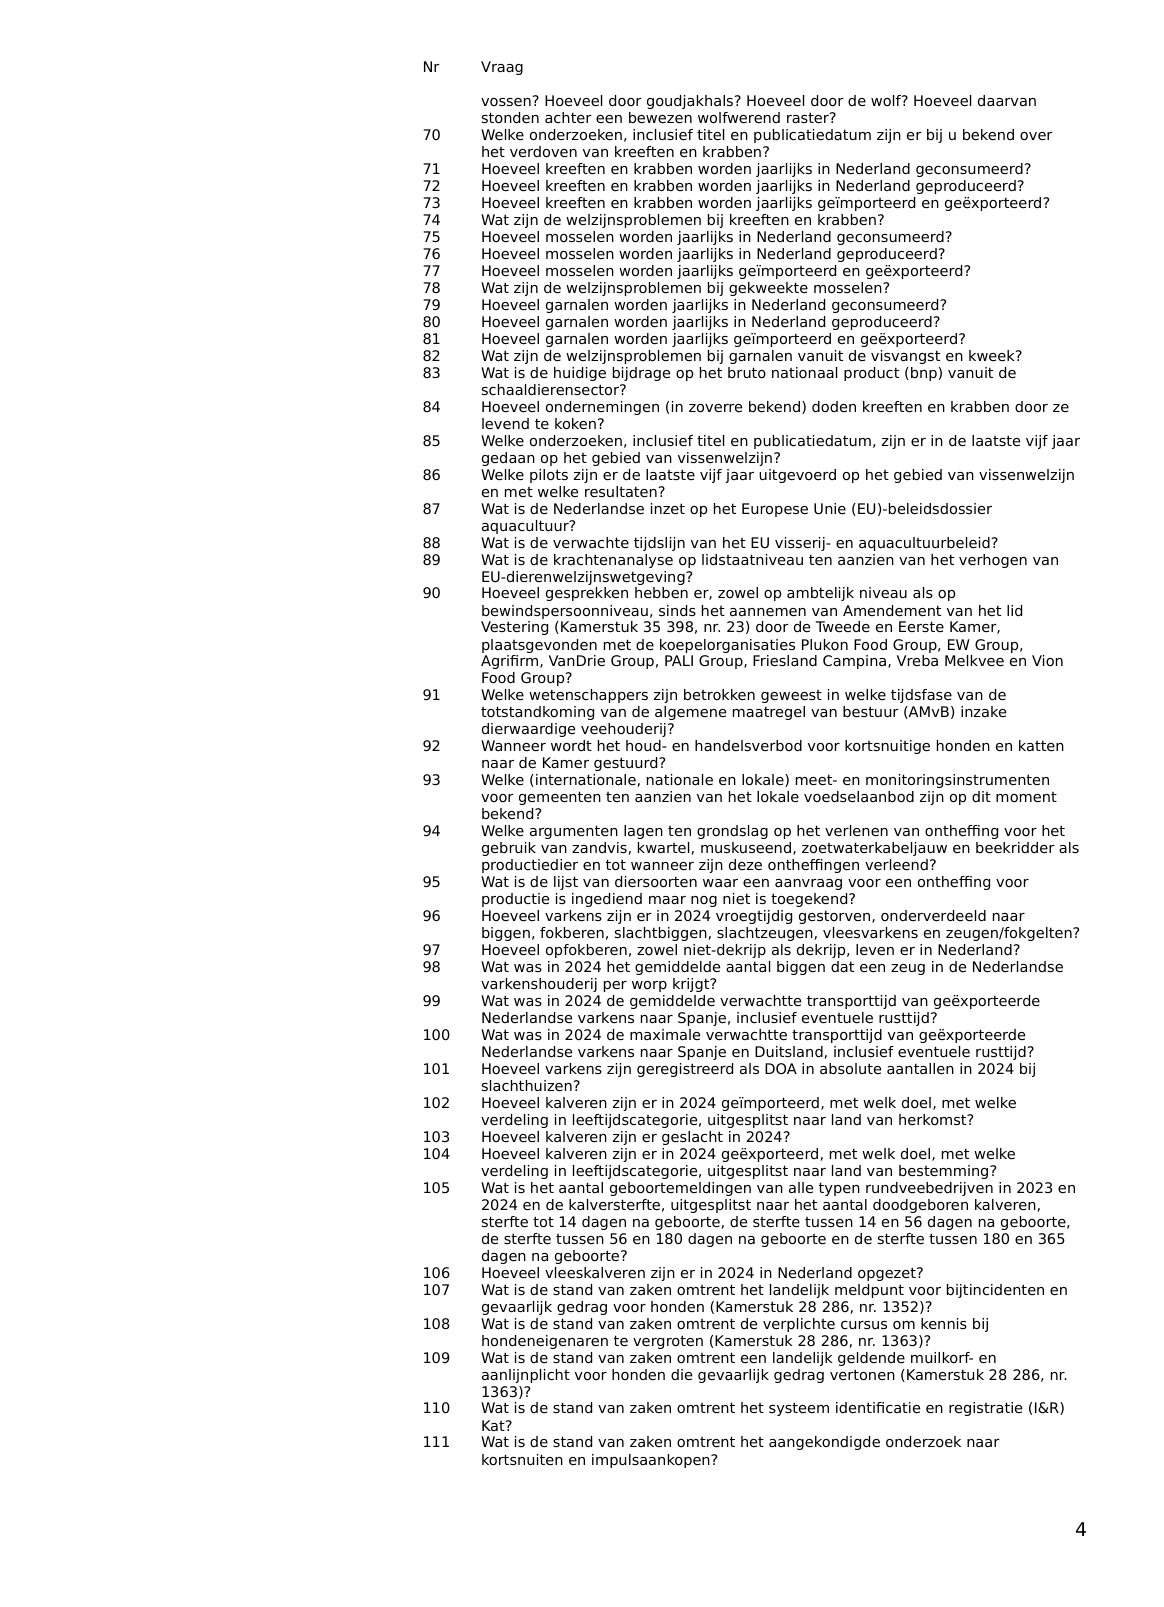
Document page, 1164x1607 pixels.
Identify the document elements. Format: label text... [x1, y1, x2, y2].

table_cell Welke wetenschappers zijn betrokken geweest in welke tijdsfase van de totstandkoming van de algemene maatregel van bestuur (AMvB) inzake dierwaardige veehouderij? [475, 687, 1087, 738]
table_cell Wat is de stand van zaken omtrent het landelijk meldpunt voor bijtincidenten en gevaarlijk gedrag voor honden (Kamerstuk 28 286, nr. 1352)? [475, 1282, 1087, 1316]
table_cell Hoeveel ondernemingen (in zoverre bekend) doden kreeften en krabben door ze levend te koken? [475, 399, 1087, 433]
table_cell 75 [422, 229, 475, 246]
table_cell Welke (internationale, nationale en lokale) meet- en monitoringsinstrumenten voor gemeenten ten aanzien van het lokale voedselaanbod zijn op dit moment bekend? [475, 772, 1087, 823]
table_cell 92 [422, 738, 475, 772]
table_cell 71 [422, 161, 475, 178]
table_cell Wat was in 2024 de maximale verwachtte transporttijd van geëxporteerde Nederlandse varkens naar Spanje en Duitsland, inclusief eventuele rusttijd? [475, 1027, 1087, 1061]
table_cell 82 [422, 348, 475, 365]
table_cell Hoeveel kalveren zijn er geslacht in 2024? [475, 1129, 1087, 1146]
table_cell Wat was in 2024 de gemiddelde verwachtte transporttijd van geëxporteerde Nederlandse varkens naar Spanje, inclusief eventuele rusttijd? [475, 993, 1087, 1027]
table_cell 109 [422, 1350, 475, 1400]
table_cell Wat is de lijst van diersoorten waar een aanvraag voor een ontheffing voor productie is ingediend maar nog niet is toegekend? [475, 874, 1087, 908]
table_cell 78 [422, 280, 475, 297]
table_cell Welke pilots zijn er de laatste vijf jaar uitgevoerd op het gebied van vissenwelzijn en met welke resultaten? [475, 467, 1087, 501]
table_cell 80 [422, 314, 475, 331]
table_cell 96 [422, 908, 475, 942]
table_cell Wat zijn de welzijnsproblemen bij garnalen vanuit de visvangst en kweek? [475, 348, 1087, 365]
table_cell 97 [422, 942, 475, 959]
table_cell Hoeveel kalveren zijn er in 2024 geëxporteerd, met welk doel, met welke verdeling in leeftijdscategorie, uitgesplitst naar land van bestemming? [475, 1146, 1087, 1180]
table_cell Wat zijn de welzijnsproblemen bij gekweekte mosselen? [475, 280, 1087, 297]
table_cell Hoeveel kreeften en krabben worden jaarlijks geïmporteerd en geëxporteerd? [475, 195, 1087, 212]
table_cell 93 [422, 772, 475, 823]
table_cell 83 [422, 365, 475, 399]
table_cell 108 [422, 1316, 475, 1349]
table_cell 104 [422, 1146, 475, 1180]
table_cell Hoeveel varkens zijn geregistreerd als DOA in absolute aantallen in 2024 bij slachthuizen? [475, 1061, 1087, 1095]
table_cell Hoeveel mosselen worden jaarlijks in Nederland geproduceerd? [475, 246, 1087, 263]
table_cell 76 [422, 246, 475, 263]
table_cell 101 [422, 1061, 475, 1095]
table_cell 70 [422, 127, 475, 161]
table_cell Wat is de Nederlandse inzet op het Europese Unie (EU)-beleidsdossier aquacultuur? [475, 501, 1087, 534]
table_cell 98 [422, 959, 475, 993]
table_cell Wanneer wordt het houd- en handelsverbod voor kortsnuitige honden en katten naar de Kamer gestuurd? [475, 738, 1087, 772]
table_cell [422, 76, 475, 93]
table_cell 102 [422, 1095, 475, 1129]
table_cell 100 [422, 1027, 475, 1061]
table_cell Hoeveel kalveren zijn er in 2024 geïmporteerd, met welk doel, met welke verdeling in leeftijdscategorie, uitgesplitst naar land van herkomst? [475, 1095, 1087, 1129]
table_header Nr [422, 59, 475, 76]
table_cell Wat zijn de welzijnsproblemen bij kreeften en krabben? [475, 212, 1087, 229]
table_cell Hoeveel mosselen worden jaarlijks in Nederland geconsumeerd? [475, 229, 1087, 246]
table_cell 94 [422, 823, 475, 874]
table_cell 106 [422, 1265, 475, 1282]
table_cell Hoeveel kreeften en krabben worden jaarlijks in Nederland geconsumeerd? [475, 161, 1087, 178]
table_cell Hoeveel kreeften en krabben worden jaarlijks in Nederland geproduceerd? [475, 178, 1087, 195]
table_cell 74 [422, 212, 475, 229]
table_cell 111 [422, 1434, 475, 1468]
table_cell Hoeveel garnalen worden jaarlijks in Nederland geproduceerd? [475, 314, 1087, 331]
table_cell Wat is de verwachte tijdslijn van het EU visserij- en aquacultuurbeleid? [475, 535, 1087, 551]
table_cell Welke onderzoeken, inclusief titel en publicatiedatum zijn er bij u bekend over het verdoven van kreeften en krabben? [475, 127, 1087, 161]
table_cell 105 [422, 1180, 475, 1264]
table_cell [475, 76, 1087, 93]
table_cell Wat was in 2024 het gemiddelde aantal biggen dat een zeug in de Nederlandse varkenshouderij per worp krijgt? [475, 959, 1087, 993]
table_cell vossen? Hoeveel door goudjakhals? Hoeveel door de wolf? Hoeveel daarvan stonden achter een bewezen wolfwerend raster? [475, 93, 1087, 127]
table_cell Hoeveel vleeskalveren zijn er in 2024 in Nederland opgezet? [475, 1265, 1087, 1282]
table_cell 99 [422, 993, 475, 1027]
table_cell 88 [422, 535, 475, 551]
table_cell 81 [422, 331, 475, 348]
table_cell 110 [422, 1400, 475, 1434]
table_cell 86 [422, 467, 475, 501]
table_cell Hoeveel garnalen worden jaarlijks geïmporteerd en geëxporteerd? [475, 331, 1087, 348]
table_header Vraag [475, 59, 1087, 76]
table_cell 91 [422, 687, 475, 738]
table_cell Wat is de stand van zaken omtrent een landelijk geldende muilkorf- en aanlijnplicht voor honden die gevaarlijk gedrag vertonen (Kamerstuk 28 286, nr. 1363)? [475, 1350, 1087, 1400]
table_cell Hoeveel gesprekken hebben er, zowel op ambtelijk niveau als op bewindspersoonniveau, sinds het aannemen van Amendement van het lid Vestering (Kamerstuk 35 398, nr. 23) door de Tweede en Eerste Kamer, plaatsgevonden met de koepelorganisaties Plukon Food Group, EW Group, Agrifirm, VanDrie Group, PALI Group, Friesland Campina, Vreba Melkvee en Vion Food Group? [475, 585, 1087, 687]
table_cell [422, 93, 475, 127]
table_cell 84 [422, 399, 475, 433]
table_cell 95 [422, 874, 475, 908]
table_cell 107 [422, 1282, 475, 1316]
table_cell Hoeveel opfokberen, zowel niet-dekrijp als dekrijp, leven er in Nederland? [475, 942, 1087, 959]
table_cell Hoeveel mosselen worden jaarlijks geïmporteerd en geëxporteerd? [475, 263, 1087, 280]
table_cell 103 [422, 1129, 475, 1146]
table_cell Welke onderzoeken, inclusief titel en publicatiedatum, zijn er in de laatste vijf jaar gedaan op het gebied van vissenwelzijn? [475, 433, 1087, 467]
table_cell 87 [422, 501, 475, 534]
table_cell Wat is de stand van zaken omtrent de verplichte cursus om kennis bij hondeneigenaren te vergroten (Kamerstuk 28 286, nr. 1363)? [475, 1316, 1087, 1349]
table_cell Hoeveel garnalen worden jaarlijks in Nederland geconsumeerd? [475, 297, 1087, 314]
table_cell Wat is de huidige bijdrage op het bruto nationaal product (bnp) vanuit de schaaldierensector? [475, 365, 1087, 399]
table_cell Wat is het aantal geboortemeldingen van alle typen rundveebedrijven in 2023 en 2024 en de kalversterfte, uitgesplitst naar het aantal doodgeboren kalveren, sterfte tot 14 dagen na geboorte, de sterfte tussen 14 en 56 dagen na geboorte, de sterfte tussen 56 en 180 dagen na geboorte en de sterfte tussen 180 en 365 dagen na geboorte? [475, 1180, 1087, 1264]
table_cell 89 [422, 551, 475, 585]
table_cell 73 [422, 195, 475, 212]
table_cell Wat is de krachtenanalyse op lidstaatniveau ten aanzien van het verhogen van EU-dierenwelzijnswetgeving? [475, 551, 1087, 585]
table_cell 72 [422, 178, 475, 195]
table_cell 85 [422, 433, 475, 467]
table_cell Wat is de stand van zaken omtrent het systeem identificatie en registratie (I&R) Kat? [475, 1400, 1087, 1434]
table_cell Hoeveel varkens zijn er in 2024 vroegtijdig gestorven, onderverdeeld naar biggen, fokberen, slachtbiggen, slachtzeugen, vleesvarkens en zeugen/fokgelten? [475, 908, 1087, 942]
table_cell 77 [422, 263, 475, 280]
table_cell Wat is de stand van zaken omtrent het aangekondigde onderzoek naar kortsnuiten en impulsaankopen? [475, 1434, 1087, 1468]
table_cell Welke argumenten lagen ten grondslag op het verlenen van ontheffing voor het gebruik van zandvis, kwartel, muskuseend, zoetwaterkabeljauw en beekridder als productiedier en tot wanneer zijn deze ontheffingen verleend? [475, 823, 1087, 874]
table_cell 79 [422, 297, 475, 314]
table_cell 90 [422, 585, 475, 687]
